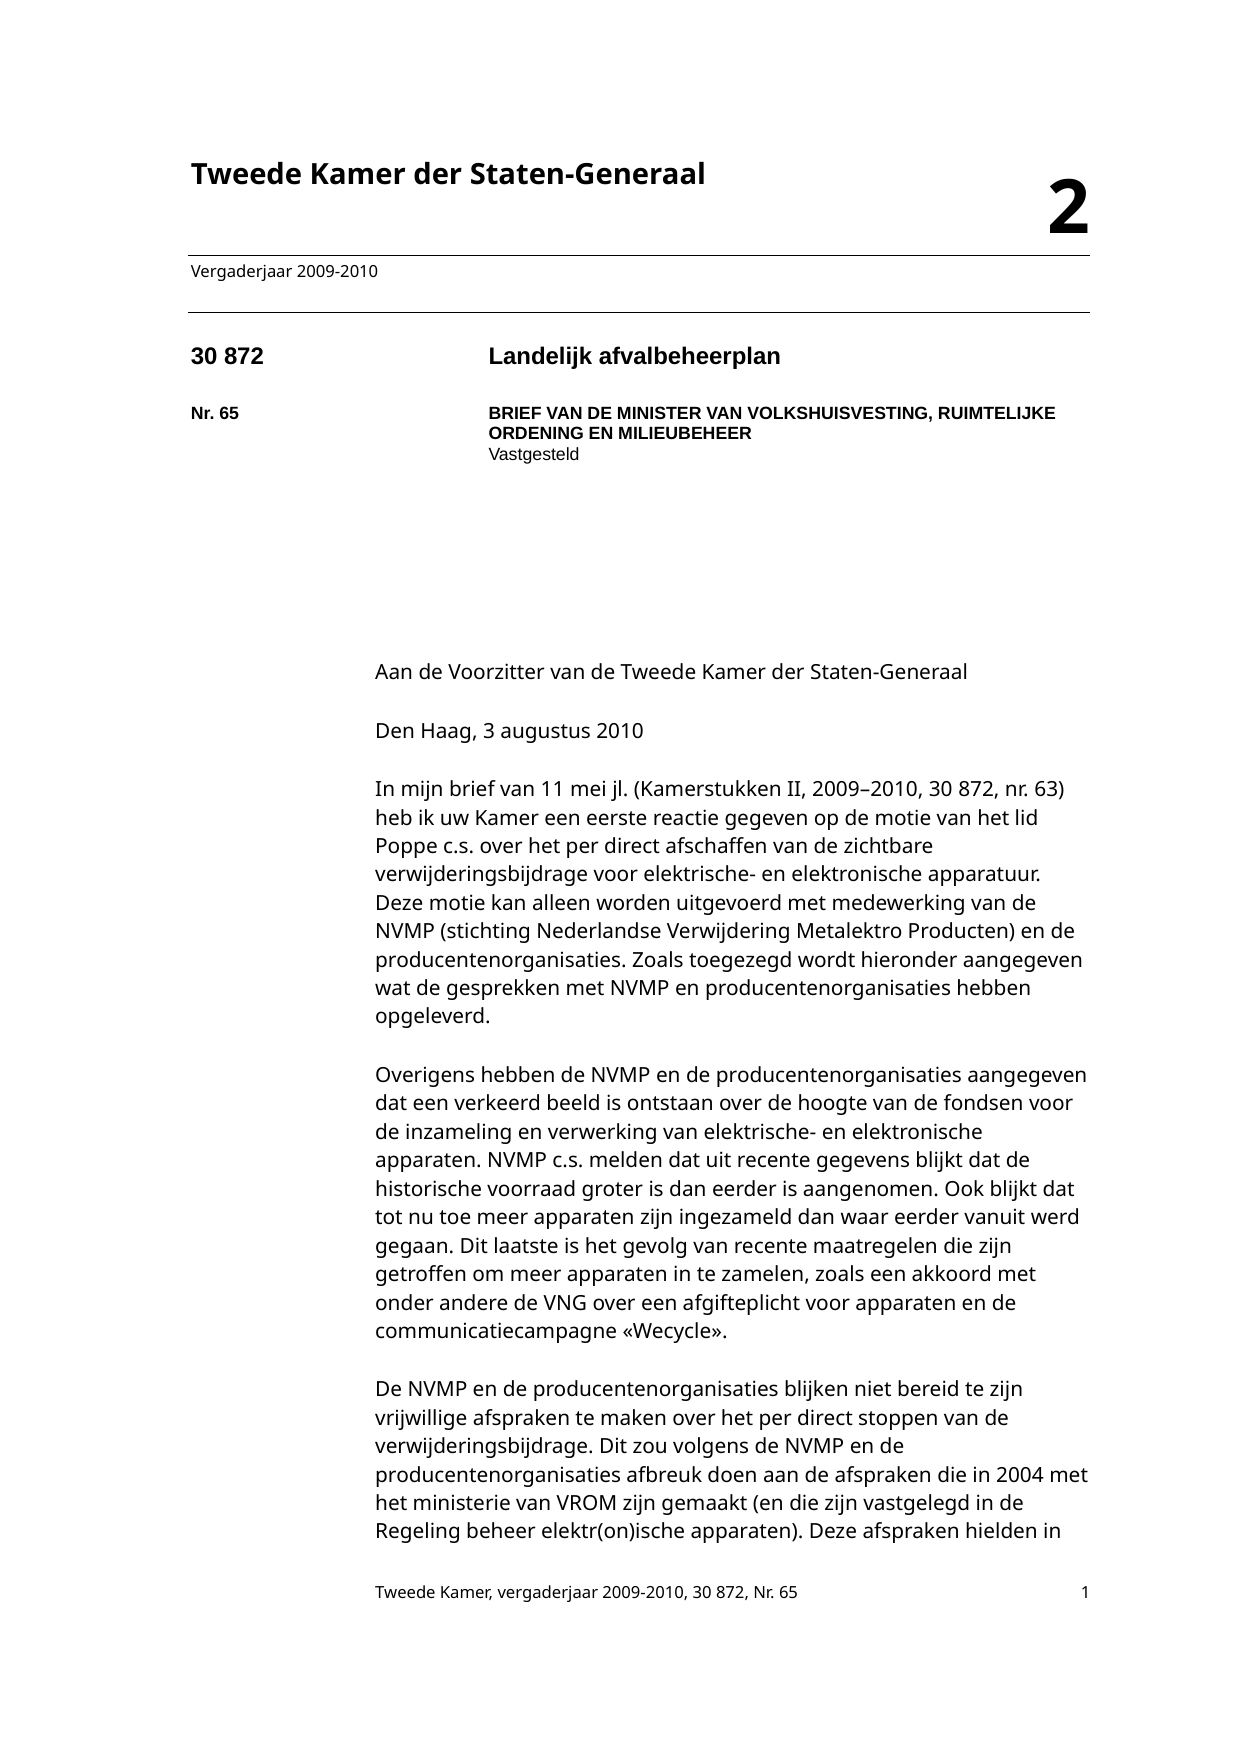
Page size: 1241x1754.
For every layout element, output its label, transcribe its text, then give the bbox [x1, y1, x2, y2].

table_cell Vergaderjaar 2009-2010 [188, 256, 485, 312]
table_header Tweede Kamer der Staten-Generaal [188, 150, 909, 255]
table_cell [485, 256, 1090, 312]
table_cell 30 872 [188, 339, 485, 399]
text In mijn brief van 11 mei jl. (Kamerstukken II, 2009–2010, 30 872, nr. 63) heb ik uw Kamer een eerste reactie gegeven op de motie van het lid Poppe c.s. over het per direct afschaffen van de zichtbare verwijderingsbijdrage voor elektrische- en elektronische apparatuur. Deze motie kan alleen worden uitgevoerd met medewerking van de NVMP (stichting Nederlandse Verwijdering Metalektro Producten) en de producentenorganisaties. Zoals toegezegd wordt hieronder aangegeven wat de gesprekken met NVMP en producentenorganisaties hebben opgeleverd. [375, 774, 1090, 1030]
table_cell [485, 313, 1090, 339]
table_cell Landelijk afvalbeheerplan [485, 339, 1090, 399]
table_cell Nr. 65 [188, 399, 485, 539]
text De NVMP en de producentenorganisaties blijken niet bereid te zijn vrijwillige afspraken te maken over het per direct stoppen van de verwijderingsbijdrage. Dit zou volgens de NVMP en de producentenorganisaties afbreuk doen aan de afspraken die in 2004 met het ministerie van VROM zijn gemaakt (en die zijn vastgelegd in de Regeling beheer elektr(on)ische apparaten). Deze afspraken hielden in [375, 1374, 1090, 1545]
table_cell [188, 313, 485, 339]
text Overigens hebben de NVMP en de producentenorganisaties aangegeven dat een verkeerd beeld is ontstaan over de hoogte van de fondsen voor de inzameling en verwerking van elektrische- en elektronische apparaten. NVMP c.s. melden dat uit recente gegevens blijkt dat de historische voorraad groter is dan eerder is aangenomen. Ook blijkt dat tot nu toe meer apparaten zijn ingezameld dan waar eerder vanuit werd gegaan. Dit laatste is het gevolg van recente maatregelen die zijn getroffen om meer apparaten in te zamelen, zoals een akkoord met onder andere de VNG over een afgifteplicht voor apparaten en de communicatiecampagne «Wecycle». [375, 1060, 1090, 1344]
table_header 2 [910, 150, 1090, 255]
text Aan de Voorzitter van de Tweede Kamer der Staten-Generaal [375, 657, 1090, 686]
text Den Haag, 3 augustus 2010 [375, 716, 1090, 744]
table_cell BRIEF VAN DE MINISTER VAN VOLKSHUISVESTING, RUIMTELIJKE ORDENING EN MILIEUBEHEER Vastgesteld [485, 399, 1090, 539]
